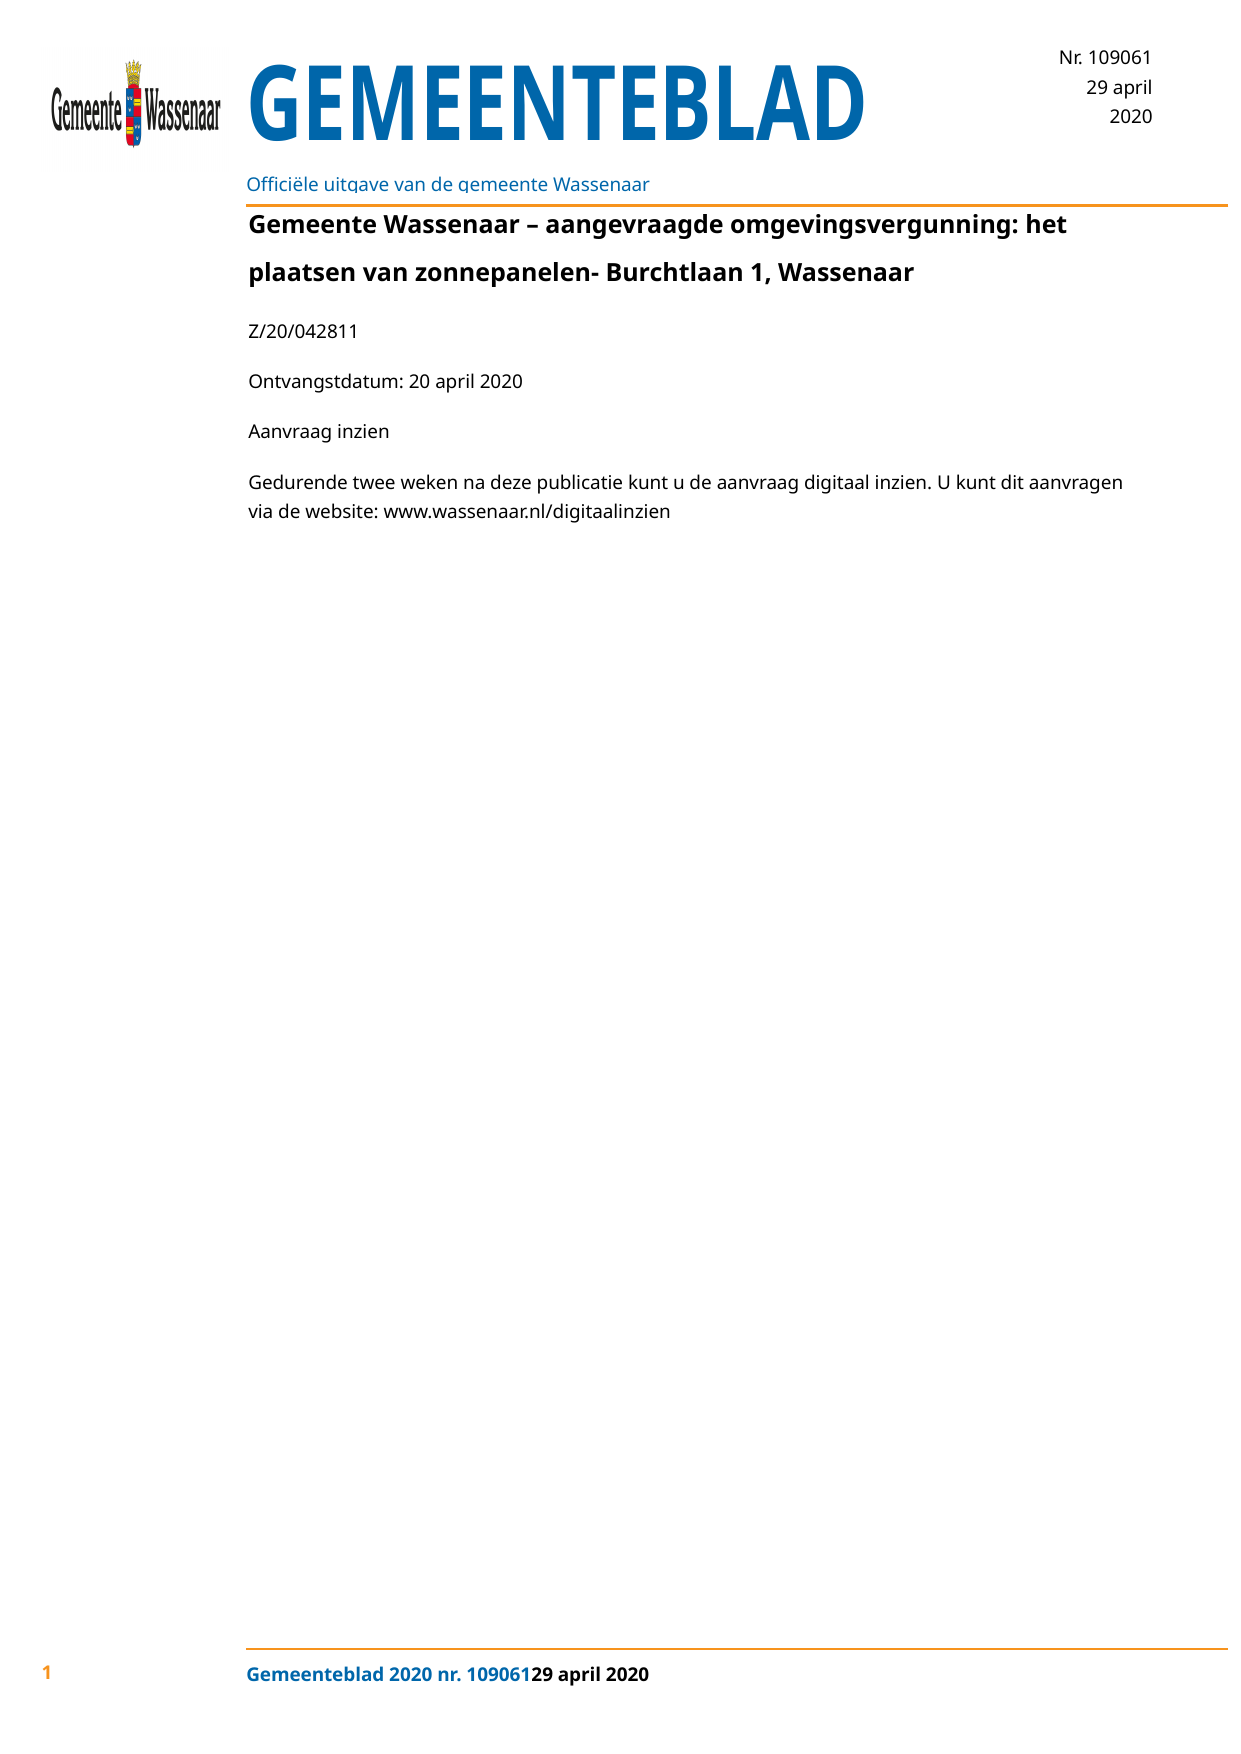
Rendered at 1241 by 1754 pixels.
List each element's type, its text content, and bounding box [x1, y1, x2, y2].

text Gemeente Wassenaar – aangevraagde omgevingsvergunning: het plaatsen van zonnepanelen- Burchtlaan 1, Wassenaar [248, 207, 1152, 288]
picture [41, 47, 231, 172]
text Ontvangstdatum: 20 april 2020 [248, 368, 1152, 394]
text Z/20/042811 [248, 318, 1152, 344]
text Gedurende twee weken na deze publicatie kunt u de aanvraag digitaal inzien. U kunt dit aanvragen via de website: www.wassenaar.nl/digitaalinzien [248, 469, 1152, 524]
text Aanvraag inzien [248, 419, 1152, 444]
